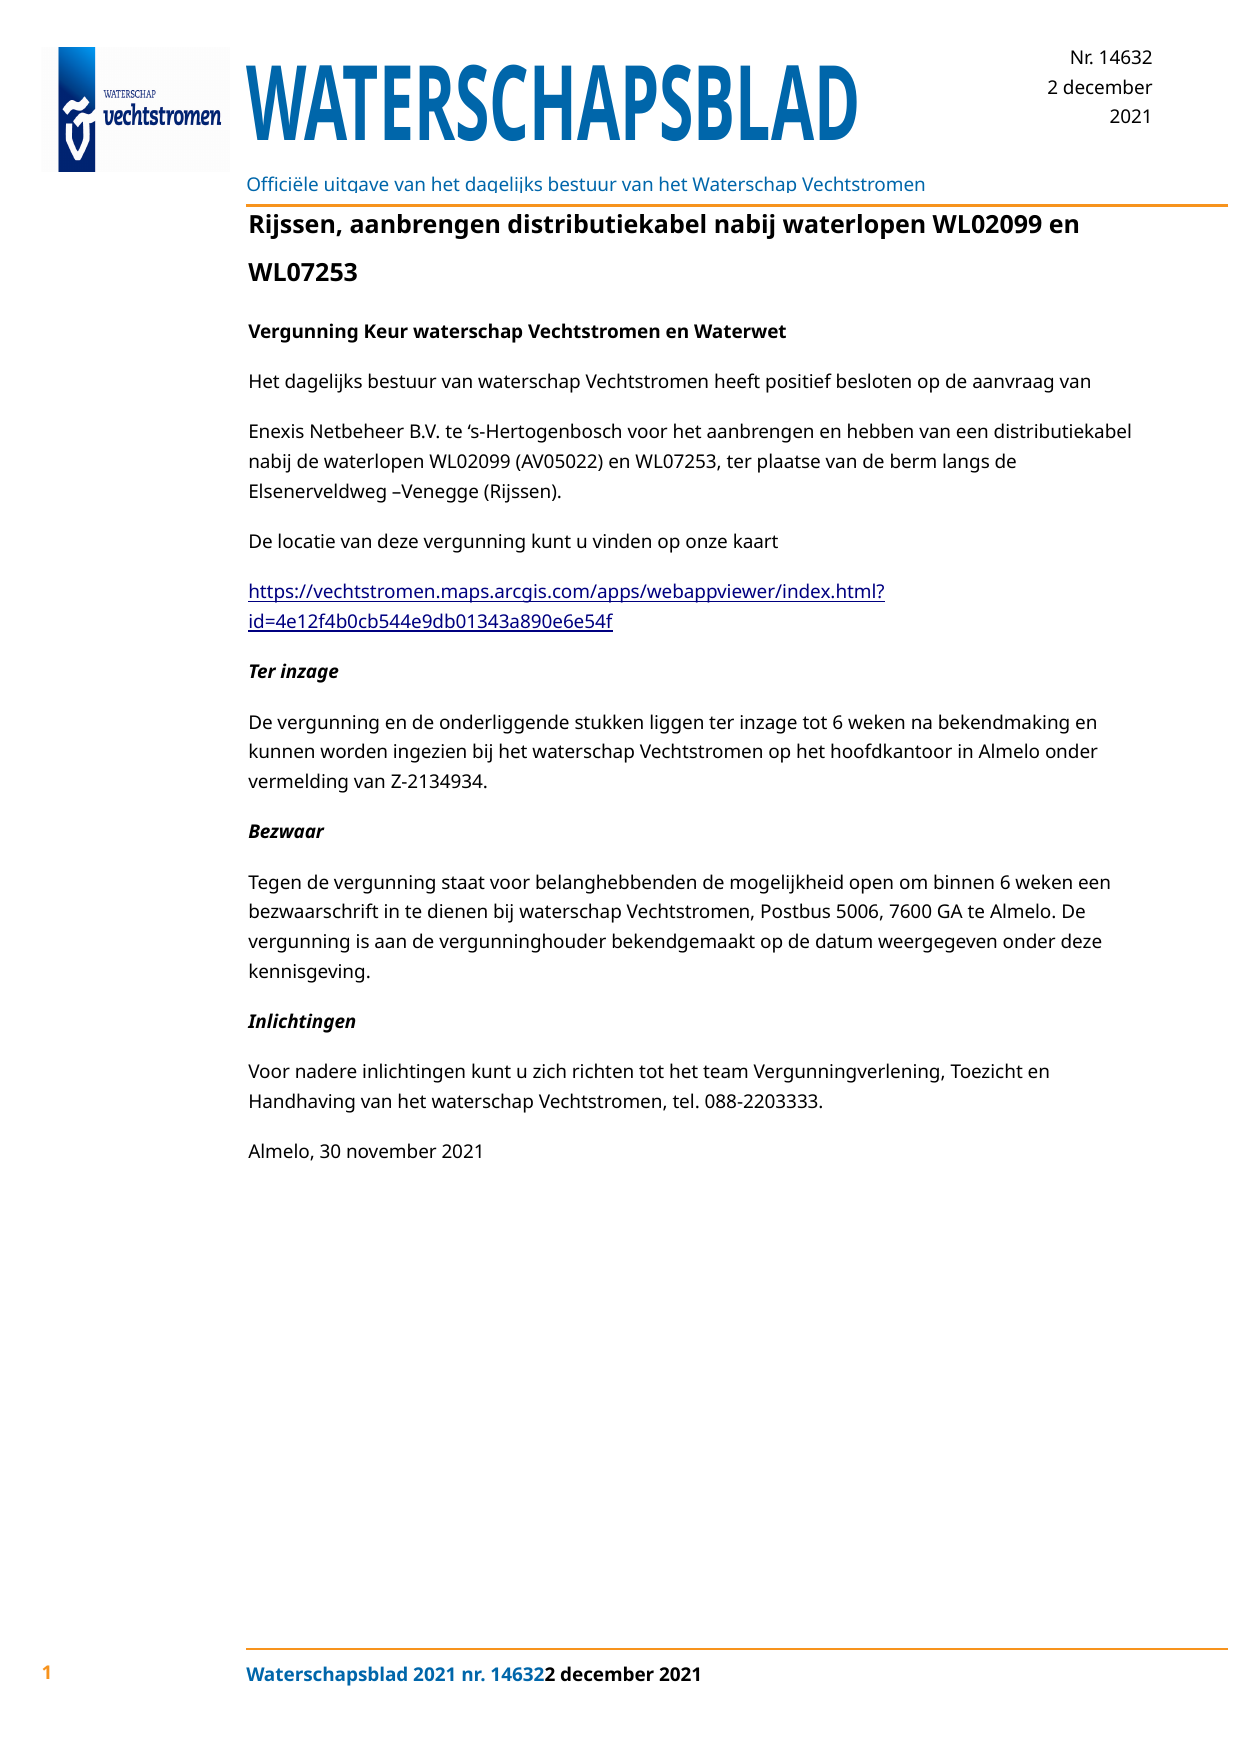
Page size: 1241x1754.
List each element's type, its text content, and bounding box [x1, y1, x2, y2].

text Ter inzage [248, 659, 1152, 684]
text https://vechtstromen.maps.arcgis.com/apps/webappviewer/index.html?id=4e12f4b0cb544e9db01343a890e6e54f [248, 579, 1152, 634]
text Almelo, 30 november 2021 [248, 1139, 1152, 1164]
text Vergunning Keur waterschap Vechtstromen en Waterwet [248, 318, 1152, 344]
text Het dagelijks bestuur van waterschap Vechtstromen heeft positief besloten op de aanvraag van [248, 368, 1152, 394]
picture [41, 47, 231, 172]
text Enexis Netbeheer B.V. te ‘s-Hertogenbosch voor het aanbrengen en hebben van een distributiekabel nabij de waterlopen WL02099 (AV05022) en WL07253, ter plaatse van de berm langs de Elsenerveldweg –Venegge (Rijssen). [248, 419, 1152, 504]
text Bezwaar [248, 819, 1152, 844]
text Rijssen, aanbrengen distributiekabel nabij waterlopen WL02099 en WL07253 [248, 207, 1152, 288]
text Voor nadere inlichtingen kunt u zich richten tot het team Vergunningverlening, Toezicht en Handhaving van het waterschap Vechtstromen, tel. 088-2203333. [248, 1059, 1152, 1114]
text De vergunning en de onderliggende stukken liggen ter inzage tot 6 weken na bekendmaking en kunnen worden ingezien bij het waterschap Vechtstromen op het hoofdkantoor in Almelo onder vermelding van Z-2134934. [248, 709, 1152, 794]
text De locatie van deze vergunning kunt u vinden op onze kaart [248, 528, 1152, 554]
text Inlichtingen [248, 1008, 1152, 1034]
text Tegen de vergunning staat voor belanghebbenden de mogelijkheid open om binnen 6 weken een bezwaarschrift in te dienen bij waterschap Vechtstromen, Postbus 5006, 7600 GA te Almelo. De vergunning is aan de vergunninghouder bekendgemaakt op de datum weergegeven onder deze kennisgeving. [248, 869, 1152, 984]
